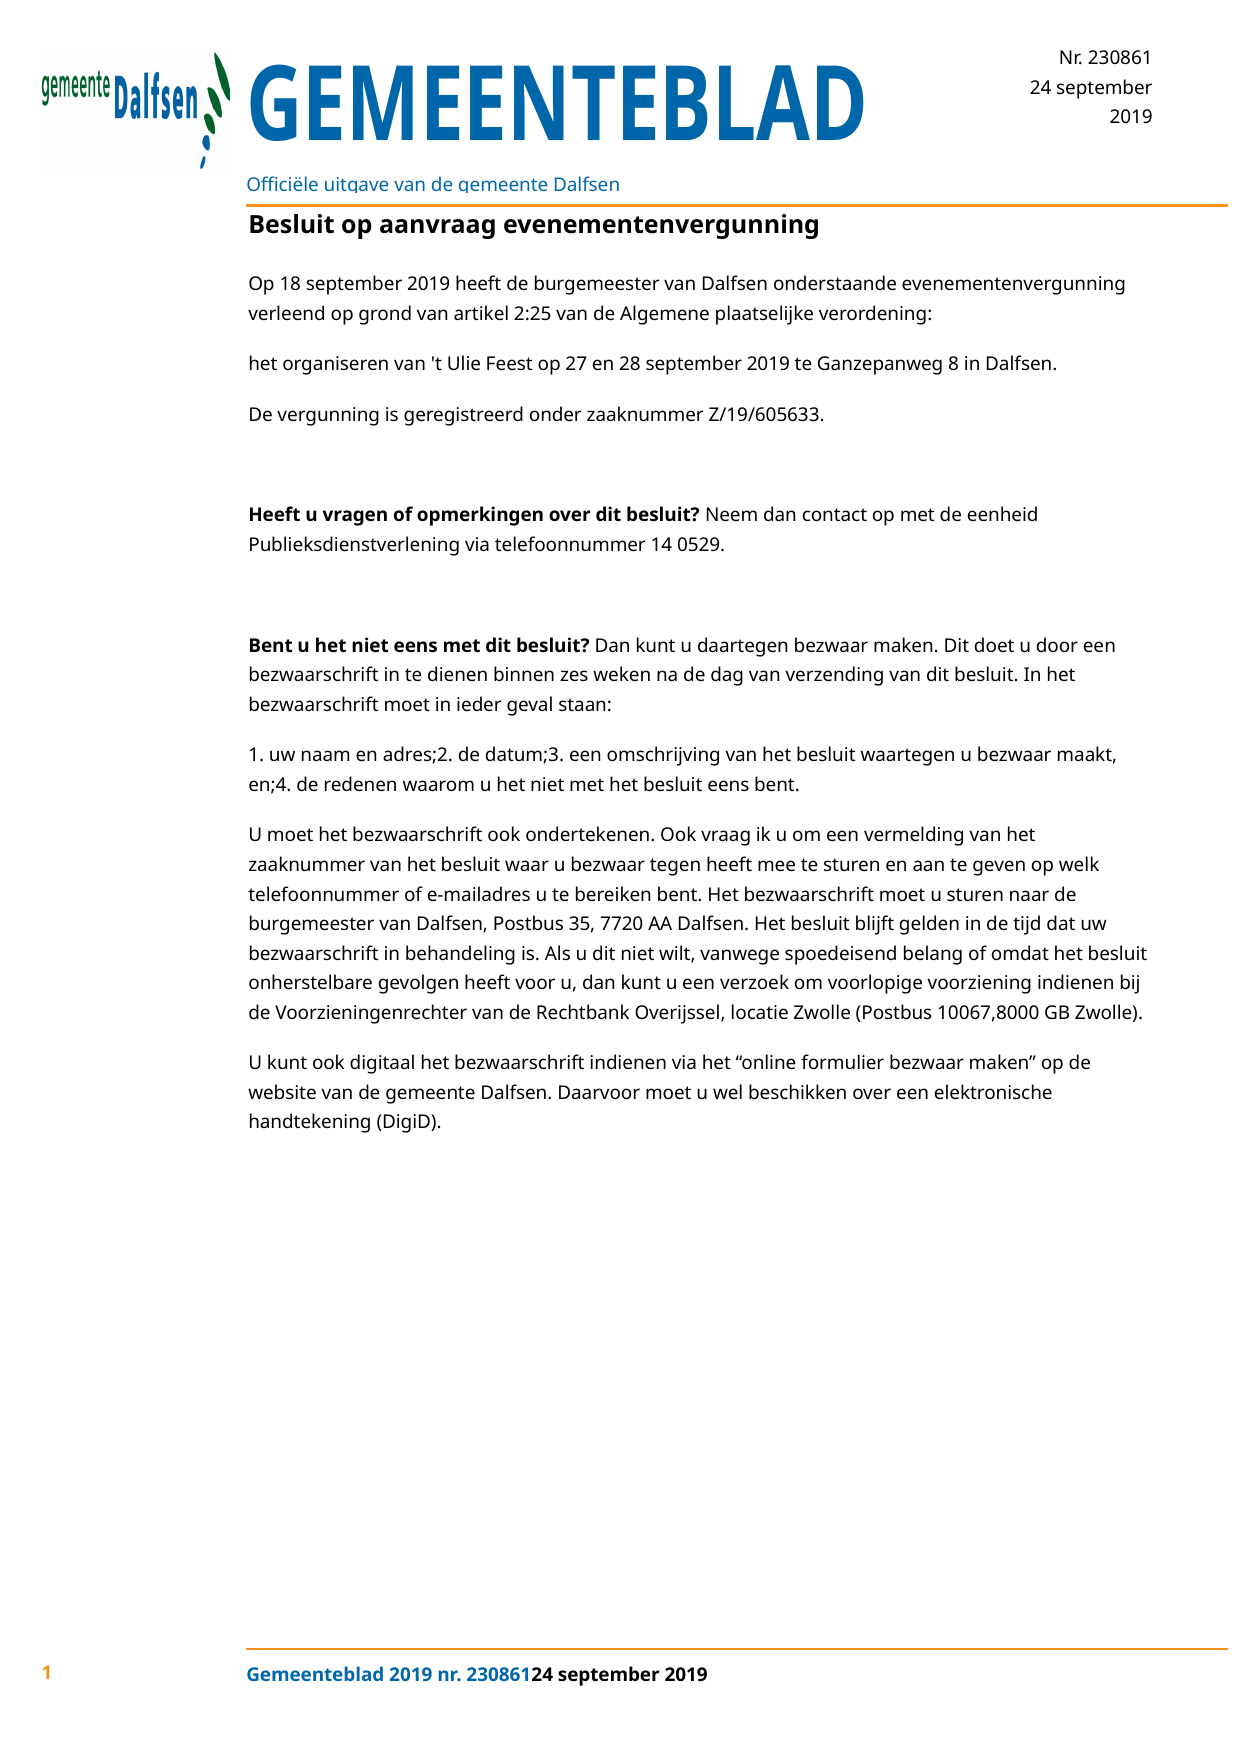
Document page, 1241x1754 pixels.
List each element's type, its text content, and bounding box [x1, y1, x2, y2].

picture [41, 47, 231, 172]
text U moet het bezwaarschrift ook ondertekenen. Ook vraag ik u om een vermelding van het zaaknummer van het besluit waar u bezwaar tegen heeft mee te sturen en aan te geven op welk telefoonnummer of e-mailadres u te bereiken bent. Het bezwaarschrift moet u sturen naar de burgemeester van Dalfsen, Postbus 35, 7720 AA Dalfsen. Het besluit blijft gelden in de tijd dat uw bezwaarschrift in behandeling is. Als u dit niet wilt, vanwege spoedeisend belang of omdat het besluit onherstelbare gevolgen heeft voor u, dan kunt u een verzoek om voorlopige voorziening indienen bij de Voorzieningenrechter van de Rechtbank Overijssel, locatie Zwolle (Postbus 10067,8000 GB Zwolle). [248, 822, 1152, 1025]
text Bent u het niet eens met dit besluit? Dan kunt u daartegen bezwaar maken. Dit doet u door een bezwaarschrift in te dienen binnen zes weken na de dag van verzending van dit besluit. In het bezwaarschrift moet in ieder geval staan: [248, 632, 1152, 717]
text De vergunning is geregistreerd onder zaaknummer Z/19/605633. [248, 401, 1152, 426]
text 1. uw naam en adres;2. de datum;3. een omschrijving van het besluit waartegen u bezwaar maakt, en;4. de redenen waarom u het niet met het besluit eens bent. [248, 742, 1152, 797]
text Heeft u vragen of opmerkingen over dit besluit? Neem dan contact op met de eenheid Publieksdienstverlening via telefoonnummer 14 0529. [248, 502, 1152, 557]
text U kunt ook digitaal het bezwaarschrift indienen via het “online formulier bezwaar maken” op de website van de gemeente Dalfsen. Daarvoor moet u wel beschikken over een elektronische handtekening (DigiD). [248, 1049, 1152, 1134]
text Besluit op aanvraag evenementenvergunning [248, 207, 1152, 241]
text Op 18 september 2019 heeft de burgemeester van Dalfsen onderstaande evenementenvergunning verleend op grond van artikel 2:25 van de Algemene plaatselijke verordening: [248, 270, 1152, 326]
text het organiseren van 't Ulie Feest op 27 en 28 september 2019 te Ganzepanweg 8 in Dalfsen. [248, 350, 1152, 376]
